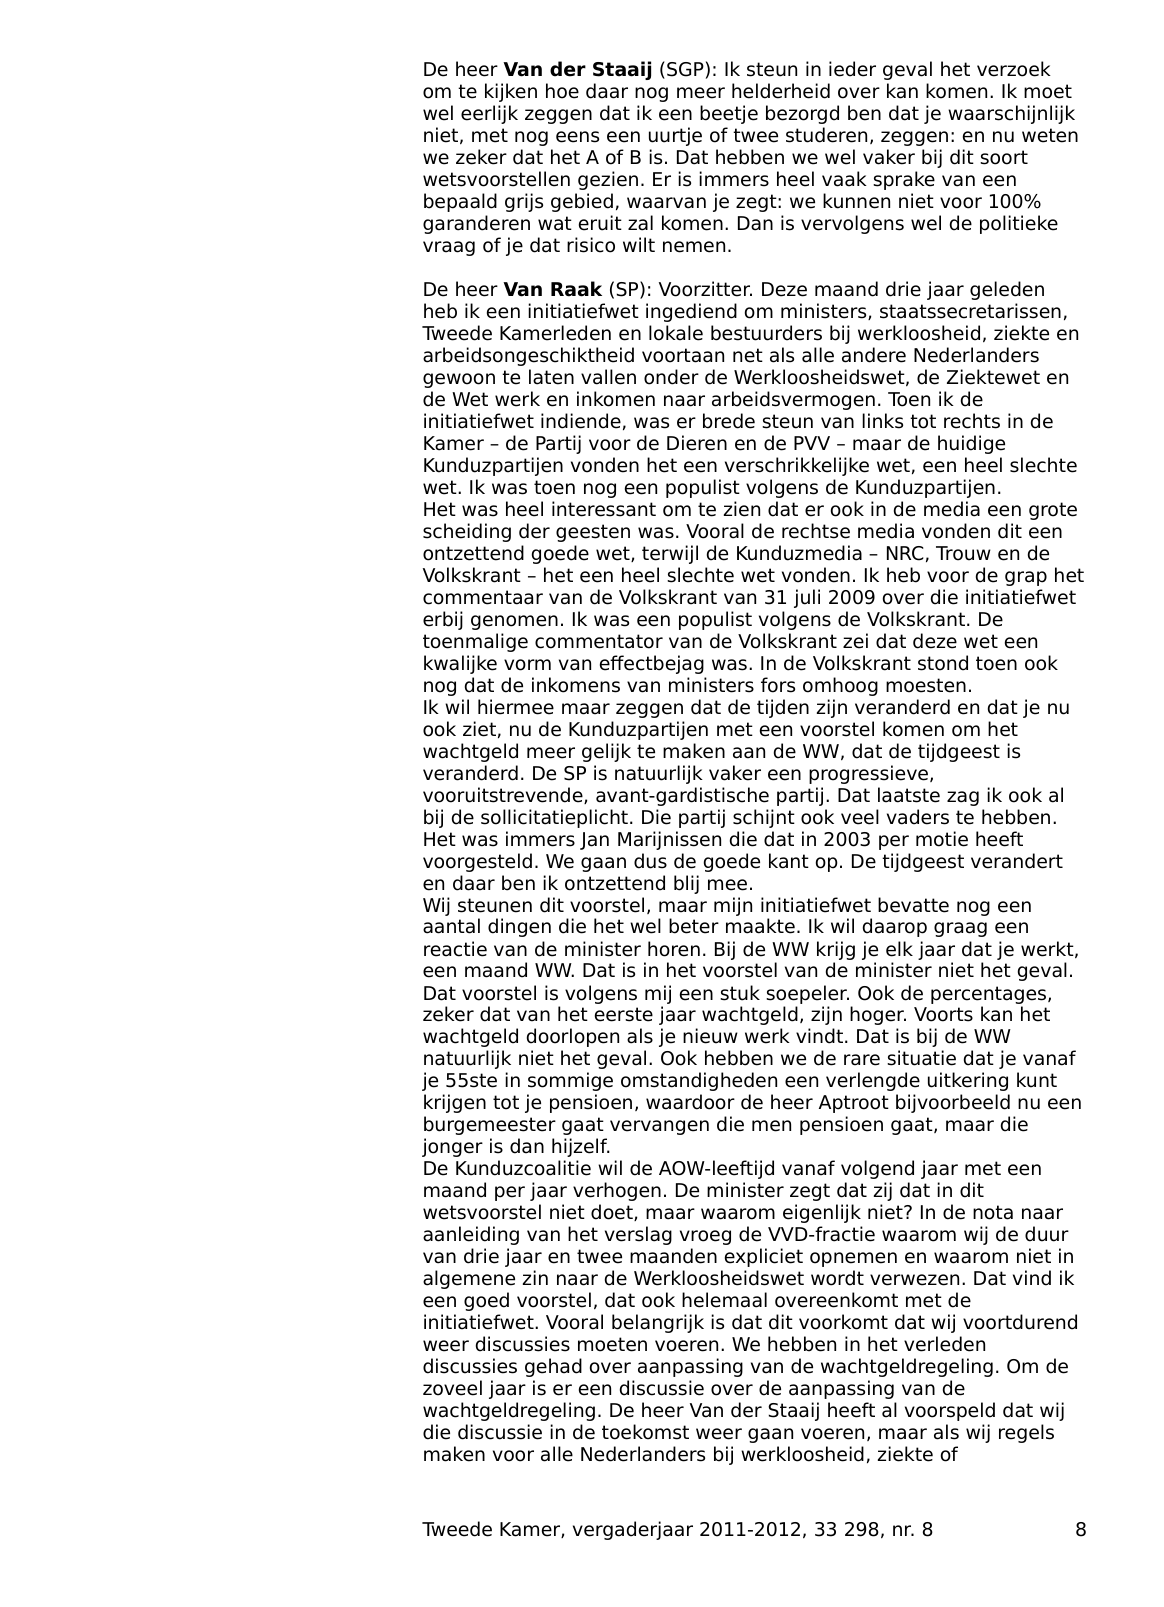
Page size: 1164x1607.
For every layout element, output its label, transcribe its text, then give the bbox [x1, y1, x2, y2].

text De Kunduzcoalitie wil de AOW-leeftijd vanaf volgend jaar met een maand per jaar verhogen. De minister zegt dat zij dat in dit wetsvoorstel niet doet, maar waarom eigenlijk niet? In de nota naar aanleiding van het verslag vroeg de VVD-fractie waarom wij de duur van drie jaar en twee maanden expliciet opnemen en waarom niet in algemene zin naar de Werkloosheidswet wordt verwezen. Dat vind ik een goed voorstel, dat ook helemaal overeenkomt met de initiatiefwet. Vooral belangrijk is dat dit voorkomt dat wij voortdurend weer discussies moeten voeren. We hebben in het verleden discussies gehad over aanpassing van de wachtgeldregeling. Om de zoveel jaar is er een discussie over de aanpassing van de wachtgeldregeling. De heer Van der Staaij heeft al voorspeld dat wij die discussie in de toekomst weer gaan voeren, maar als wij regels maken voor alle Nederlanders bij werkloosheid, ziekte of [422, 1158, 1087, 1466]
text Wij steunen dit voorstel, maar mijn initiatiefwet bevatte nog een aantal dingen die het wel beter maakte. Ik wil daarop graag een reactie van de minister horen. Bij de WW krijg je elk jaar dat je werkt, een maand WW. Dat is in het voorstel van de minister niet het geval. Dat voorstel is volgens mij een stuk soepeler. Ook de percentages, zeker dat van het eerste jaar wachtgeld, zijn hoger. Voorts kan het wachtgeld doorlopen als je nieuw werk vindt. Dat is bij de WW natuurlijk niet het geval. Ook hebben we de rare situatie dat je vanaf je 55ste in sommige omstandigheden een verlengde uitkering kunt krijgen tot je pensioen, waardoor de heer Aptroot bijvoorbeeld nu een burgemeester gaat vervangen die men pensioen gaat, maar die jonger is dan hijzelf. [422, 894, 1087, 1158]
text De heer Van Raak (SP): Voorzitter. Deze maand drie jaar geleden heb ik een initiatiefwet ingediend om ministers, staatssecretarissen, Tweede Kamerleden en lokale bestuurders bij werkloosheid, ziekte en arbeidsongeschiktheid voortaan net als alle andere Nederlanders gewoon te laten vallen onder de Werkloosheidswet, de Ziektewet en de Wet werk en inkomen naar arbeidsvermogen. Toen ik de initiatiefwet indiende, was er brede steun van links tot rechts in de Kamer – de Partij voor de Dieren en de PVV – maar de huidige Kunduzpartijen vonden het een verschrikkelijke wet, een heel slechte wet. Ik was toen nog een populist volgens de Kunduzpartijen. [422, 279, 1087, 499]
text De heer Van der Staaij (SGP): Ik steun in ieder geval het verzoek om te kijken hoe daar nog meer helderheid over kan komen. Ik moet wel eerlijk zeggen dat ik een beetje bezorgd ben dat je waarschijnlijk niet, met nog eens een uurtje of twee studeren, zeggen: en nu weten we zeker dat het A of B is. Dat hebben we wel vaker bij dit soort wetsvoorstellen gezien. Er is immers heel vaak sprake van een bepaald grijs gebied, waarvan je zegt: we kunnen niet voor 100% garanderen wat eruit zal komen. Dan is vervolgens wel de politieke vraag of je dat risico wilt nemen. [422, 59, 1087, 257]
text Ik wil hiermee maar zeggen dat de tijden zijn veranderd en dat je nu ook ziet, nu de Kunduzpartijen met een voorstel komen om het wachtgeld meer gelijk te maken aan de WW, dat de tijdgeest is veranderd. De SP is natuurlijk vaker een progressieve, vooruitstrevende, avant-gardistische partij. Dat laatste zag ik ook al bij de sollicitatieplicht. Die partij schijnt ook veel vaders te hebben. Het was immers Jan Marijnissen die dat in 2003 per motie heeft voorgesteld. We gaan dus de goede kant op. De tijdgeest verandert en daar ben ik ontzettend blij mee. [422, 697, 1087, 894]
text Het was heel interessant om te zien dat er ook in de media een grote scheiding der geesten was. Vooral de rechtse media vonden dit een ontzettend goede wet, terwijl de Kunduzmedia – NRC, Trouw en de Volkskrant – het een heel slechte wet vonden. Ik heb voor de grap het commentaar van de Volkskrant van 31 juli 2009 over die initiatiefwet erbij genomen. Ik was een populist volgens de Volkskrant. De toenmalige commentator van de Volkskrant zei dat deze wet een kwalijke vorm van effectbejag was. In de Volkskrant stond toen ook nog dat de inkomens van ministers fors omhoog moesten. [422, 499, 1087, 697]
